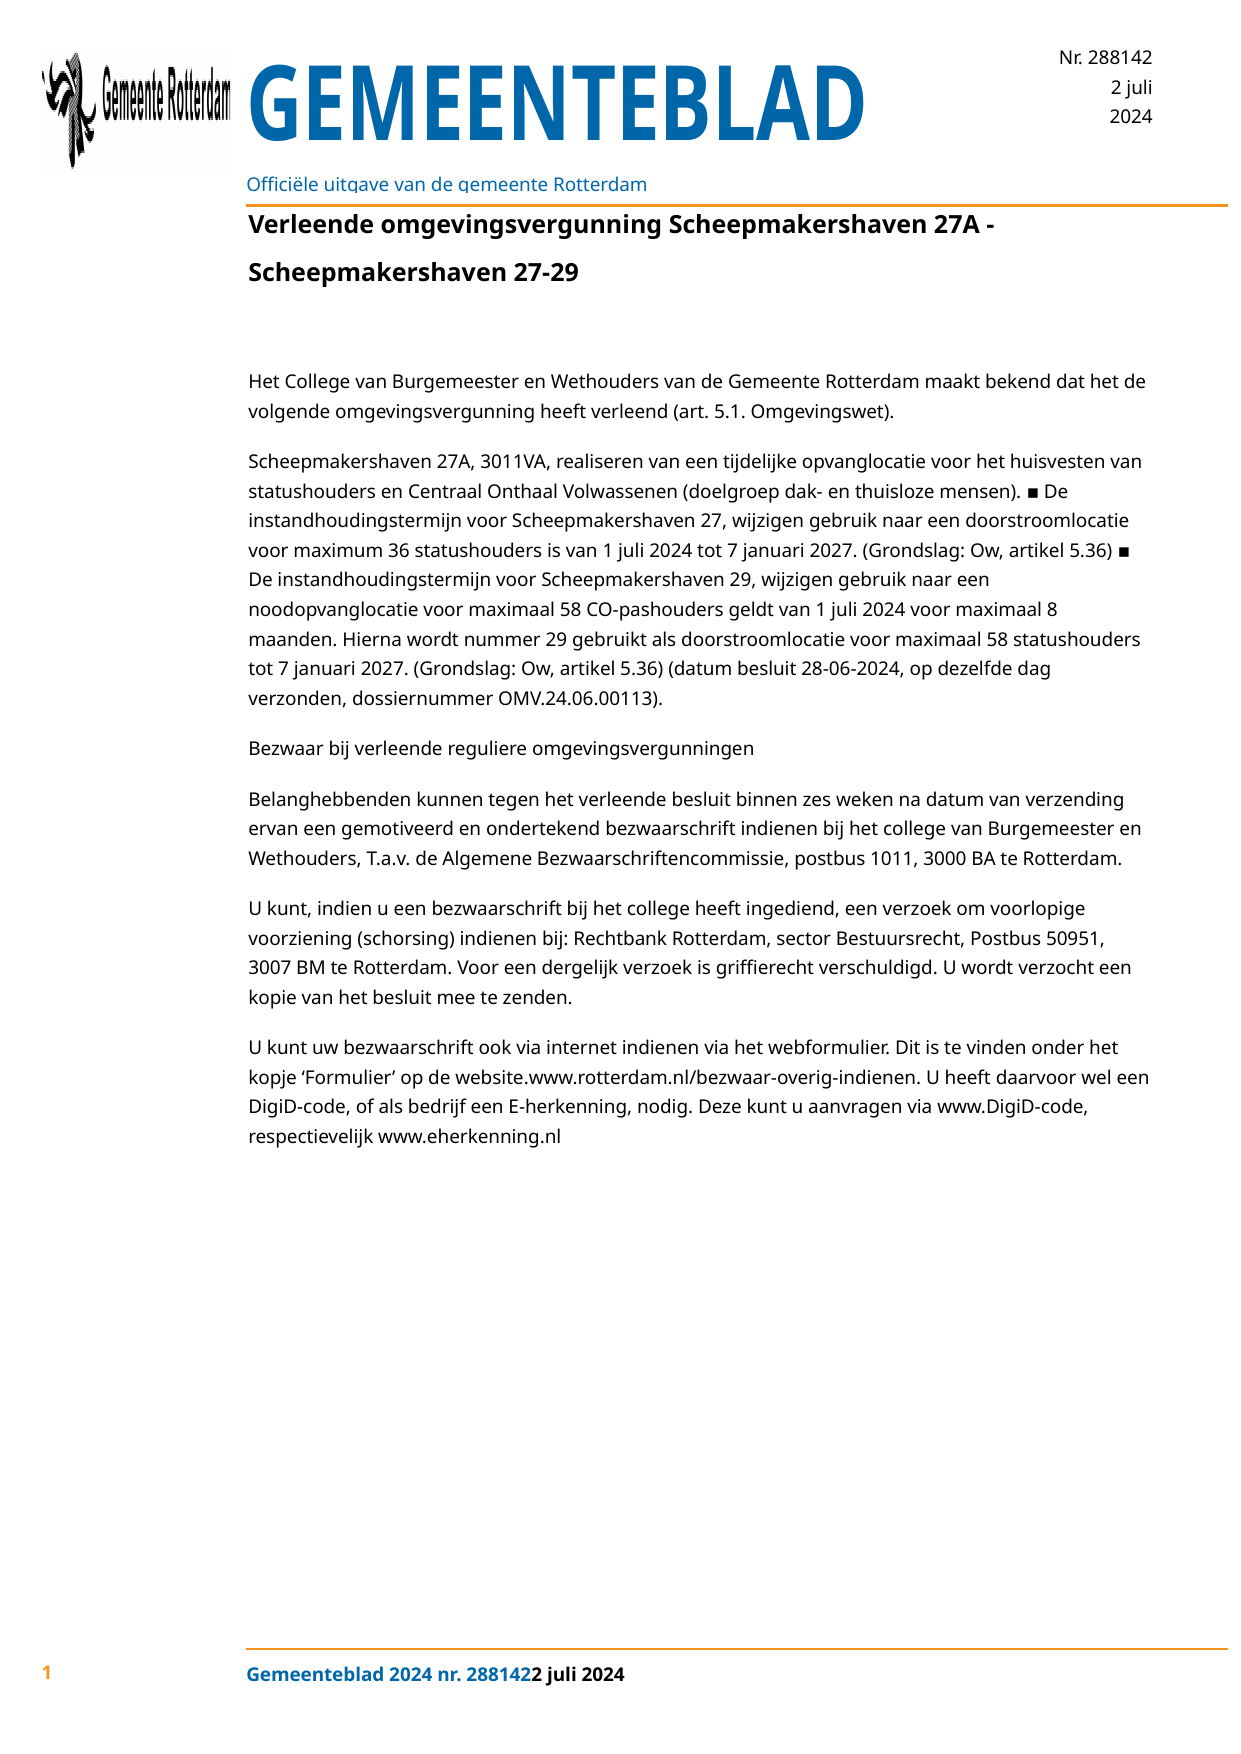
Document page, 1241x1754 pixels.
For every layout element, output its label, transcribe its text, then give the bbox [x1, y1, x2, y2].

picture [41, 47, 231, 172]
text Bezwaar bij verleende reguliere omgevingsvergunningen [248, 735, 1152, 761]
text Verleende omgevingsvergunning Scheepmakershaven 27A - Scheepmakershaven 27-29 [248, 207, 1152, 288]
text U kunt uw bezwaarschrift ook via internet indienen via het webformulier. Dit is te vinden onder het kopje ‘Formulier’ op de website.www.rotterdam.nl/bezwaar-overig-indienen. U heeft daarvoor wel een DigiD-code, of als bedrijf een E-herkenning, nodig. Deze kunt u aanvragen via www.DigiD-code, respectievelijk www.eherkenning.nl [248, 1034, 1152, 1149]
text U kunt, indien u een bezwaarschrift bij het college heeft ingediend, een verzoek om voorlopige voorziening (schorsing) indienen bij: Rechtbank Rotterdam, sector Bestuursrecht, Postbus 50951, 3007 BM te Rotterdam. Voor een dergelijk verzoek is griffierecht verschuldigd. U wordt verzocht een kopie van het besluit mee te zenden. [248, 895, 1152, 1010]
text Het College van Burgemeester en Wethouders van de Gemeente Rotterdam maakt bekend dat het de volgende omgevingsvergunning heeft verleend (art. 5.1. Omgevingswet). [248, 368, 1152, 424]
text Belanghebbenden kunnen tegen het verleende besluit binnen zes weken na datum van verzending ervan een gemotiveerd en ondertekend bezwaarschrift indienen bij het college van Burgemeester en Wethouders, T.a.v. de Algemene Bezwaarschriftencommissie, postbus 1011, 3000 BA te Rotterdam. [248, 786, 1152, 871]
text Scheepmakershaven 27A, 3011VA, realiseren van een tijdelijke opvanglocatie voor het huisvesten van statushouders en Centraal Onthaal Volwassenen (doelgroep dak- en thuisloze mensen). ▪ De instandhoudingstermijn voor Scheepmakershaven 27, wijzigen gebruik naar een doorstroomlocatie voor maximum 36 statushouders is van 1 juli 2024 tot 7 januari 2027. (Grondslag: Ow, artikel 5.36) ▪ De instandhoudingstermijn voor Scheepmakershaven 29, wijzigen gebruik naar een noodopvanglocatie voor maximaal 58 CO-pashouders geldt van 1 juli 2024 voor maximaal 8 maanden. Hierna wordt nummer 29 gebruikt als doorstroomlocatie voor maximaal 58 statushouders tot 7 januari 2027. (Grondslag: Ow, artikel 5.36) (datum besluit 28-06-2024, op dezelfde dag verzonden, dossiernummer OMV.24.06.00113). [248, 448, 1152, 711]
